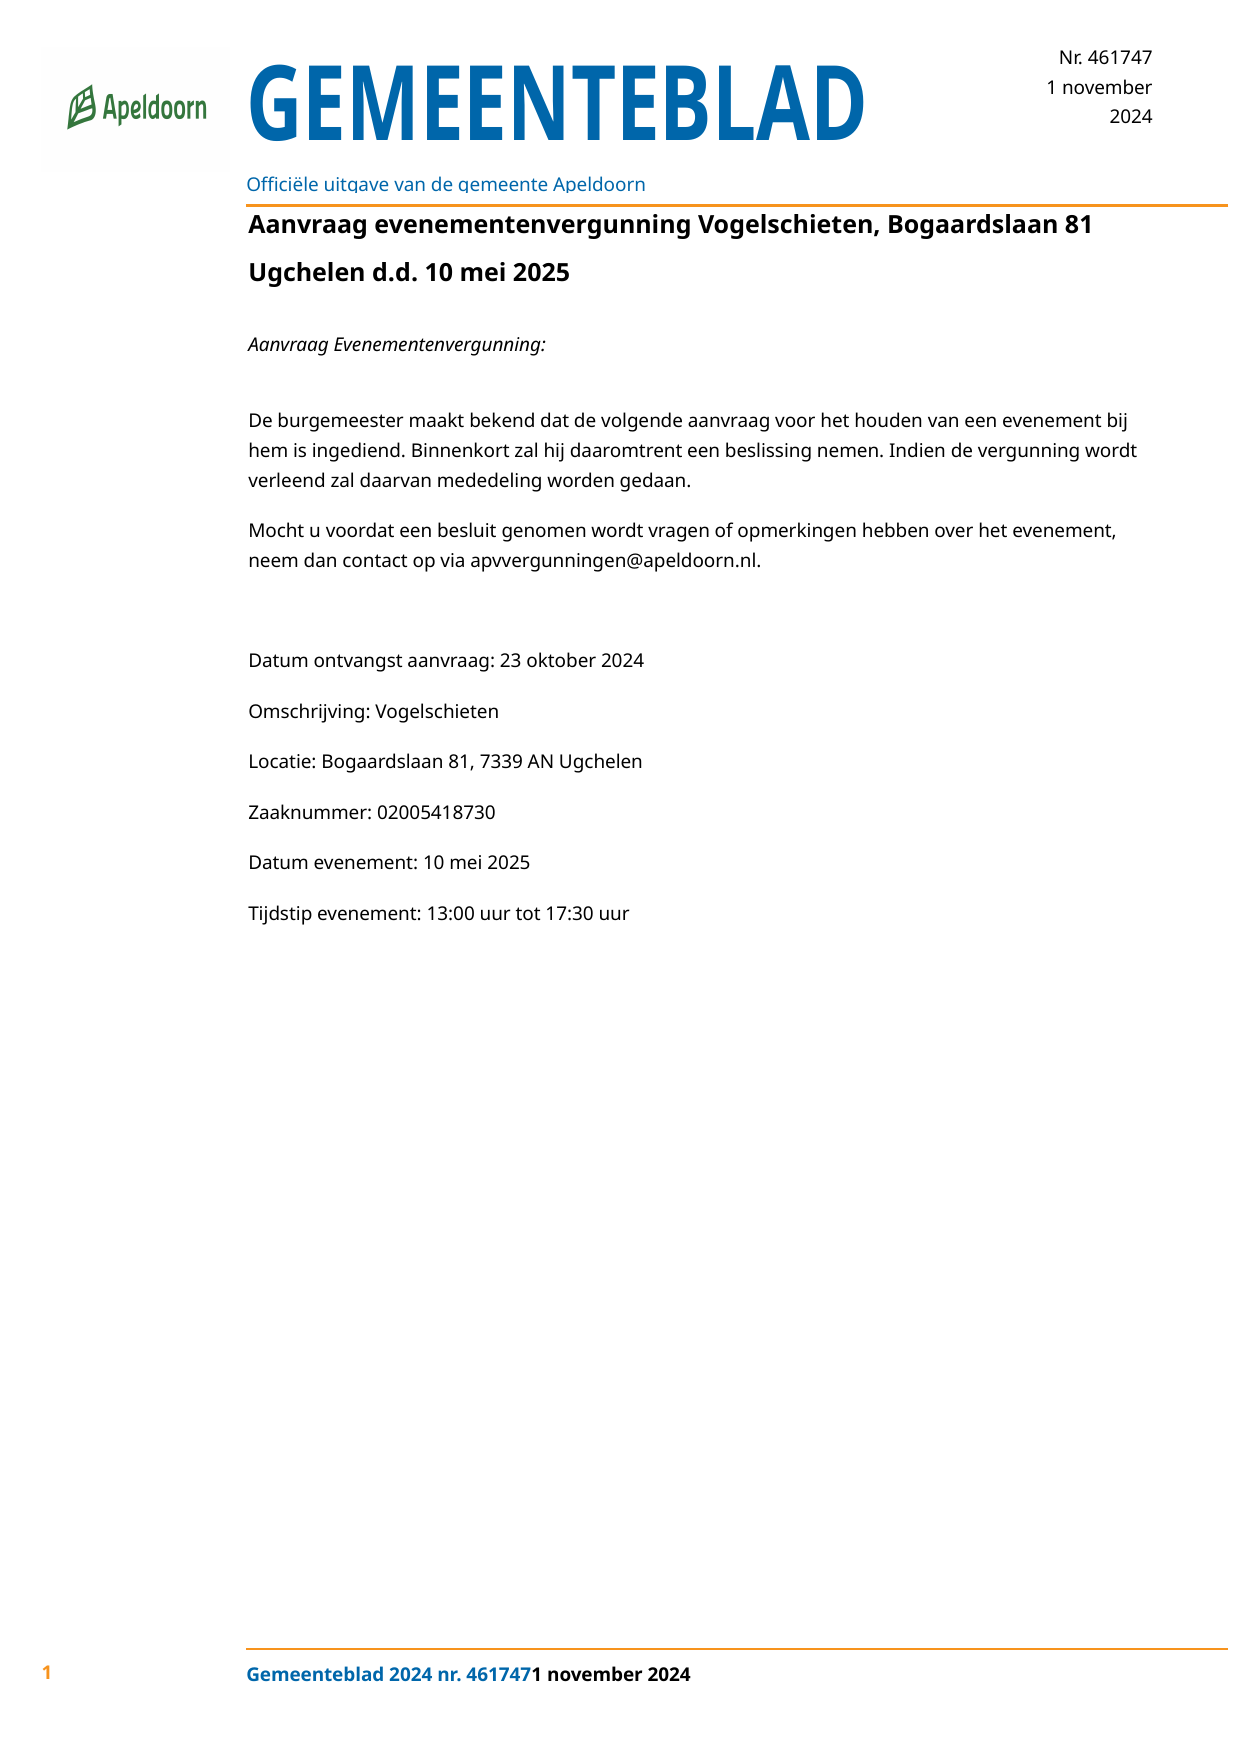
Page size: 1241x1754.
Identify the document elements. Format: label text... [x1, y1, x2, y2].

text Aanvraag evenementenvergunning Vogelschieten, Bogaardslaan 81 Ugchelen d.d. 10 mei 2025 [248, 207, 1152, 288]
text Locatie: Bogaardslaan 81, 7339 AN Ugchelen [248, 748, 1152, 774]
text Aanvraag Evenementenvergunning: [248, 331, 1152, 357]
text Omschrijving: Vogelschieten [248, 698, 1152, 724]
text Tijdstip evenement: 13:00 uur tot 17:30 uur [248, 900, 1152, 925]
text Zaaknummer: 02005418730 [248, 799, 1152, 824]
text Datum evenement: 10 mei 2025 [248, 849, 1152, 875]
text Mocht u voordat een besluit genomen wordt vragen of opmerkingen hebben over het evenement, neem dan contact op via apvvergunningen@apeldoorn.nl. [248, 517, 1152, 572]
picture [41, 47, 231, 172]
text De burgemeester maakt bekend dat de volgende aanvraag voor het houden van een evenement bij hem is ingediend. Binnenkort zal hij daaromtrent een beslissing nemen. Indien de vergunning wordt verleend zal daarvan mededeling worden gedaan. [248, 408, 1152, 492]
text Datum ontvangst aanvraag: 23 oktober 2024 [248, 648, 1152, 673]
